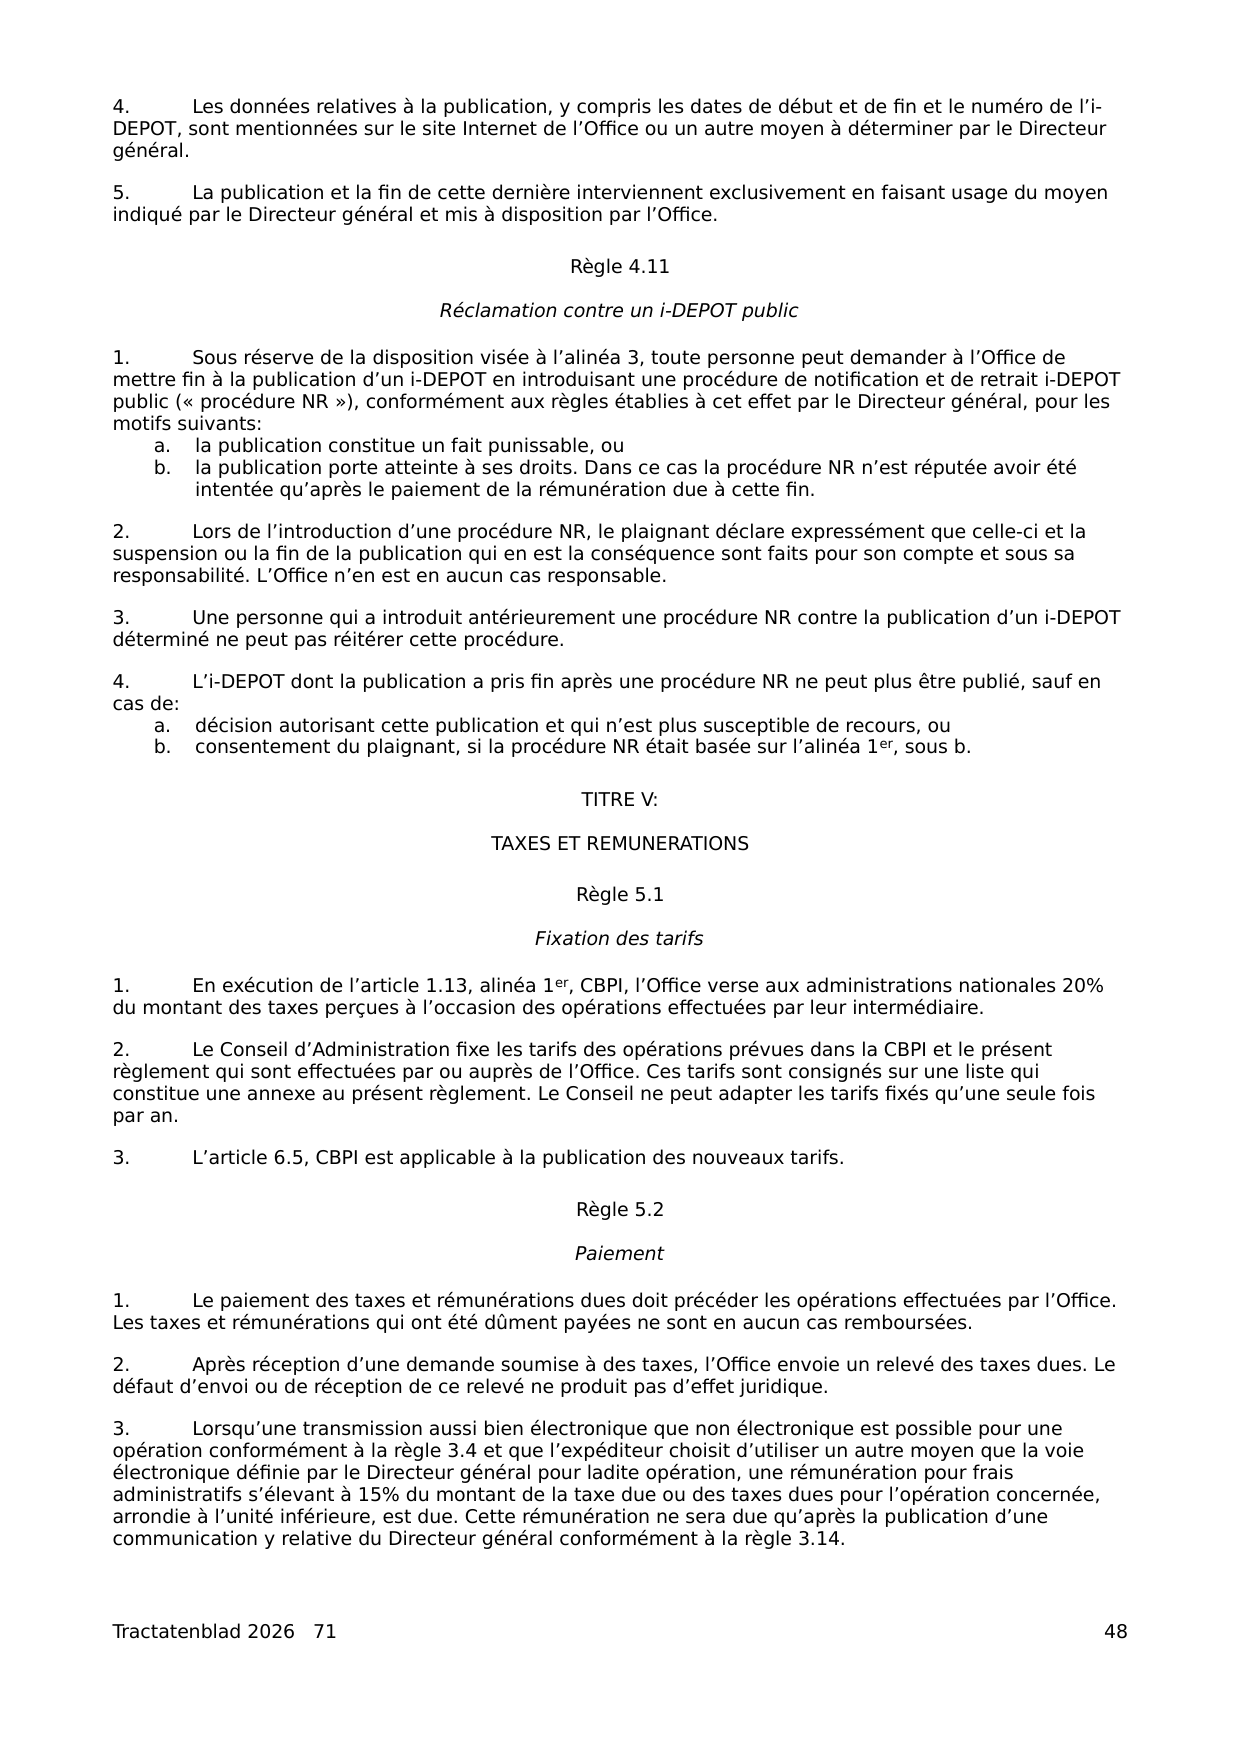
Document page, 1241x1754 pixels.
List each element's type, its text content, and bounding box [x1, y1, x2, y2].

text a. décision autorisant cette publication et qui n’est plus susceptible de recours, ou [153, 714, 1128, 736]
subtitle TITRE V: TAXES ET REMUNERATIONS [112, 788, 1128, 854]
subtitle Règle 5.2 Paiement [112, 1199, 1128, 1265]
text b. consentement du plaignant, si la procédure NR était basée sur l’alinéa 1er, sous b. [153, 736, 1128, 758]
text 3. Lorsqu’une transmission aussi bien électronique que non électronique est possible pour une opération conformément à la règle 3.4 et que l’expéditeur choisit d’utiliser un autre moyen que la voie électronique définie par le Directeur général pour ladite opération, une rémunération pour frais administratifs s’élevant à 15% du montant de la taxe due ou des taxes dues pour l’opération concernée, arrondie à l’unité inférieure, est due. Cette rémunération ne sera due qu’après la publication d’une communication y relative du Directeur général conformément à la règle 3.14. [112, 1418, 1128, 1550]
subtitle Règle 4.11 Réclamation contre un i-DEPOT public [112, 256, 1128, 322]
text 3. Une personne qui a introduit antérieurement une procédure NR contre la publication d’un i-DEPOT déterminé ne peut pas réitérer cette procédure. [112, 607, 1128, 651]
text 3. L’article 6.5, CBPI est applicable à la publication des nouveaux tarifs. [112, 1147, 1128, 1169]
subtitle Règle 5.1 Fixation des tarifs [112, 884, 1128, 950]
text Les taxes et rémunérations qui ont été dûment payées ne sont en aucun cas remboursées. [112, 1312, 1128, 1334]
text 1. En exécution de l’article 1.13, alinéa 1er, CBPI, l’Office verse aux administrations nationales 20% du montant des taxes perçues à l’occasion des opérations effectuées par leur intermédiaire. [112, 975, 1128, 1019]
text a. la publication constitue un fait punissable, ou [153, 435, 1128, 457]
text 2. Après réception d’une demande soumise à des taxes, l’Office envoie un relevé des taxes dues. Le défaut d’envoi ou de réception de ce relevé ne produit pas d’effet juridique. [112, 1354, 1128, 1398]
text 2. Le Conseil d’Administration fixe les tarifs des opérations prévues dans la CBPI et le présent règlement qui sont effectuées par ou auprès de l’Office. Ces tarifs sont consignés sur une liste qui constitue une annexe au présent règlement. Le Conseil ne peut adapter les tarifs fixés qu’une seule fois par an. [112, 1039, 1128, 1127]
text 4. Les données relatives à la publication, y compris les dates de début et de fin et le numéro de l’i-DEPOT, sont mentionnées sur le site Internet de l’Office ou un autre moyen à déterminer par le Directeur général. [112, 96, 1128, 162]
text 5. La publication et la fin de cette dernière interviennent exclusivement en faisant usage du moyen indiqué par le Directeur général et mis à disposition par l’Office. [112, 182, 1128, 226]
text 2. Lors de l’introduction d’une procédure NR, le plaignant déclare expressément que celle-ci et la suspension ou la fin de la publication qui en est la conséquence sont faits pour son compte et sous sa responsabilité. L’Office n’en est en aucun cas responsable. [112, 521, 1128, 587]
text 4. L’i-DEPOT dont la publication a pris fin après une procédure NR ne peut plus être publié, sauf en cas de: [112, 671, 1128, 714]
text 1. Sous réserve de la disposition visée à l’alinéa 3, toute personne peut demander à l’Office de mettre fin à la publication d’un i-DEPOT en introduisant une procédure de notification et de retrait i-DEPOT public (« procédure NR »), conformément aux règles établies à cet effet par le Directeur général, pour les motifs suivants: [112, 347, 1128, 435]
text b. la publication porte atteinte à ses droits. Dans ce cas la procédure NR n’est réputée avoir été intentée qu’après le paiement de la rémunération due à cette fin. [153, 457, 1128, 501]
text 1. Le paiement des taxes et rémunérations dues doit précéder les opérations effectuées par l’Office. [112, 1290, 1128, 1312]
